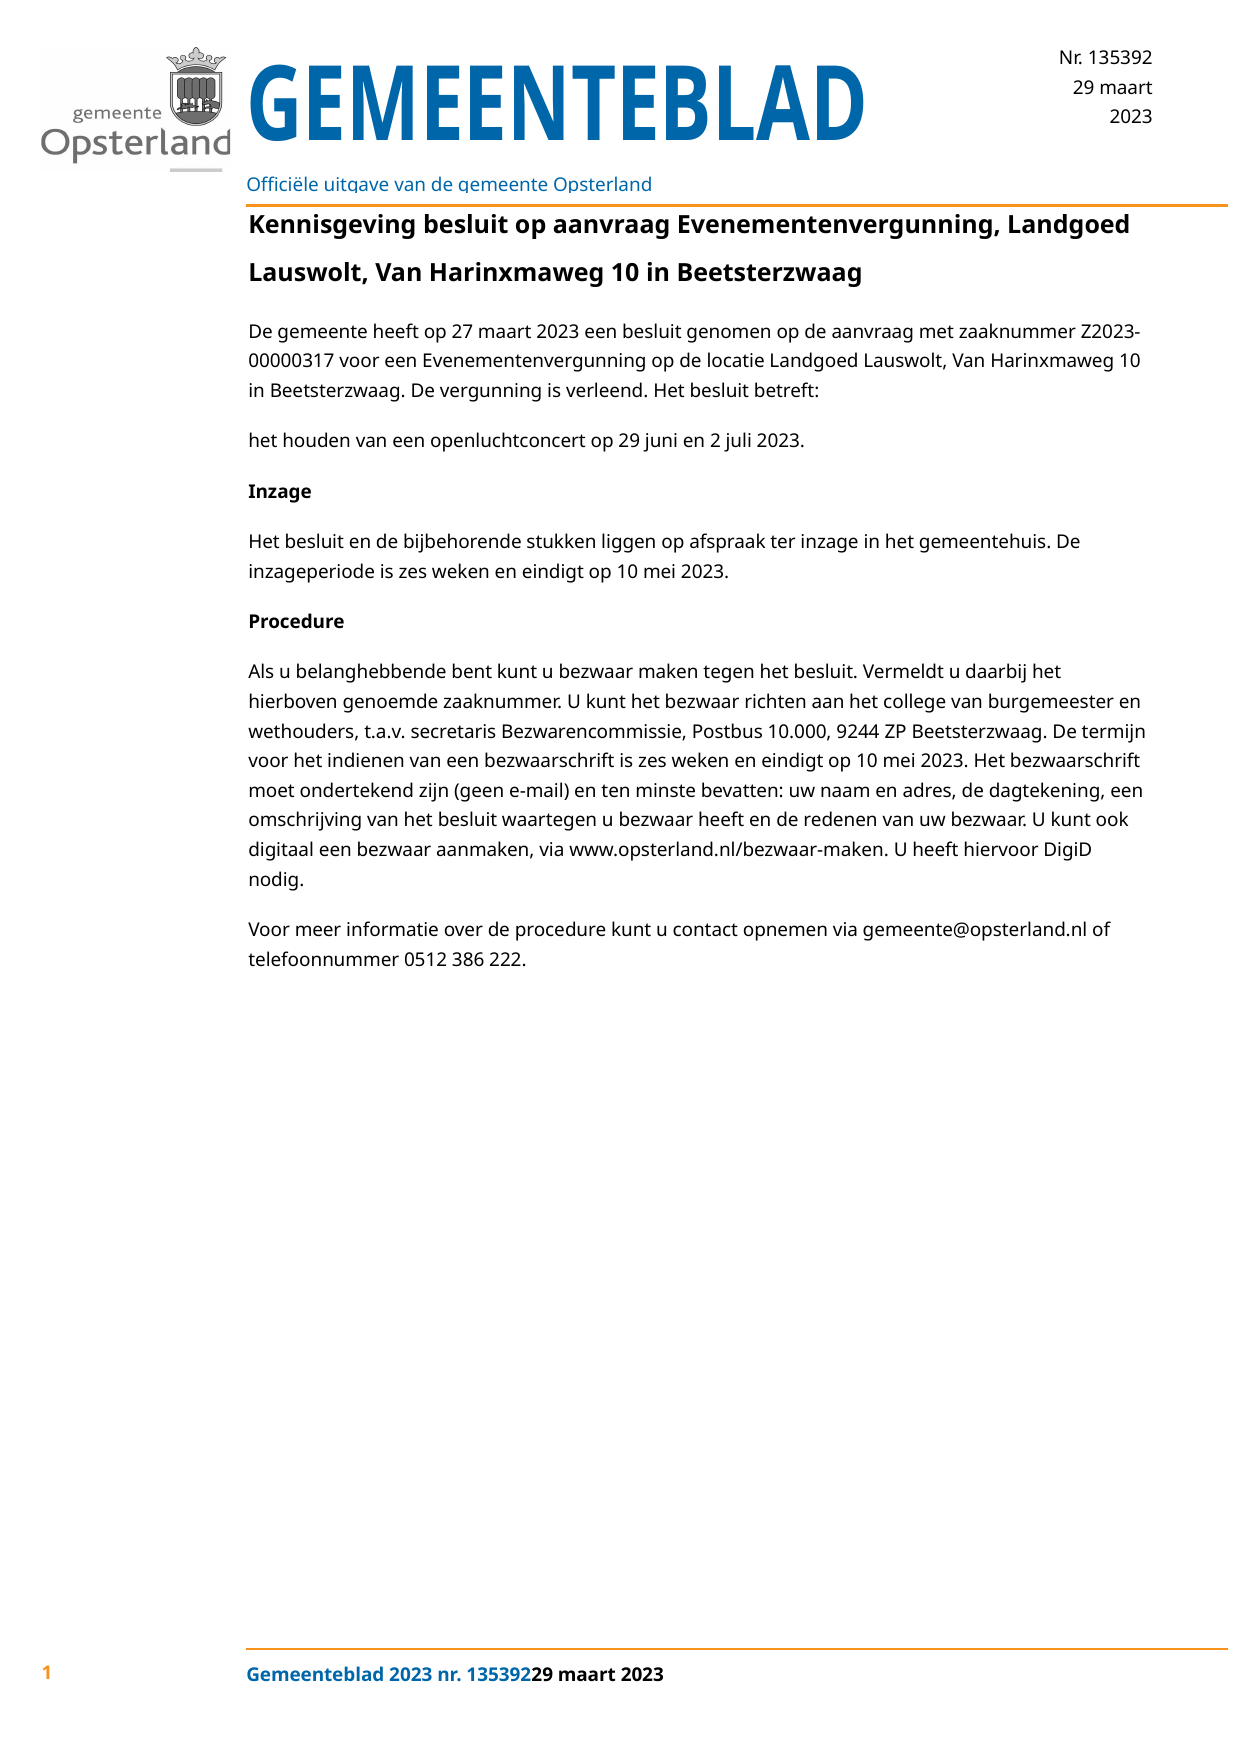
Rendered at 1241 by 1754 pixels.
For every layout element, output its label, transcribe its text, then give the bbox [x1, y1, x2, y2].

text Voor meer informatie over de procedure kunt u contact opnemen via gemeente@opsterland.nl of telefoonnummer 0512 386 222. [248, 916, 1152, 972]
text Procedure [248, 608, 1152, 634]
picture [41, 47, 231, 172]
text De gemeente heeft op 27 maart 2023 een besluit genomen op de aanvraag met zaaknummer Z2023-00000317 voor een Evenementenvergunning op de locatie Landgoed Lauswolt, Van Harinxmaweg 10 in Beetsterzwaag. De vergunning is verleend. Het besluit betreft: [248, 318, 1152, 403]
text Als u belanghebbende bent kunt u bezwaar maken tegen het besluit. Vermeldt u daarbij het hierboven genoemde zaaknummer. U kunt het bezwaar richten aan het college van burgemeester en wethouders, t.a.v. secretaris Bezwarencommissie, Postbus 10.000, 9244 ZP Beetsterzwaag. De termijn voor het indienen van een bezwaarschrift is zes weken en eindigt op 10 mei 2023. Het bezwaarschrift moet ondertekend zijn (geen e-mail) en ten minste bevatten: uw naam en adres, de dagtekening, een omschrijving van het besluit waartegen u bezwaar heeft en de redenen van uw bezwaar. U kunt ook digitaal een bezwaar aanmaken, via www.opsterland.nl/bezwaar-maken. U heeft hiervoor DigiD nodig. [248, 659, 1152, 892]
text het houden van een openluchtconcert op 29 juni en 2 juli 2023. [248, 427, 1152, 453]
text Inzage [248, 478, 1152, 504]
text Het besluit en de bijbehorende stukken liggen op afspraak ter inzage in het gemeentehuis. De inzageperiode is zes weken en eindigt op 10 mei 2023. [248, 528, 1152, 584]
text Kennisgeving besluit op aanvraag Evenementenvergunning, Landgoed Lauswolt, Van Harinxmaweg 10 in Beetsterzwaag [248, 207, 1152, 288]
